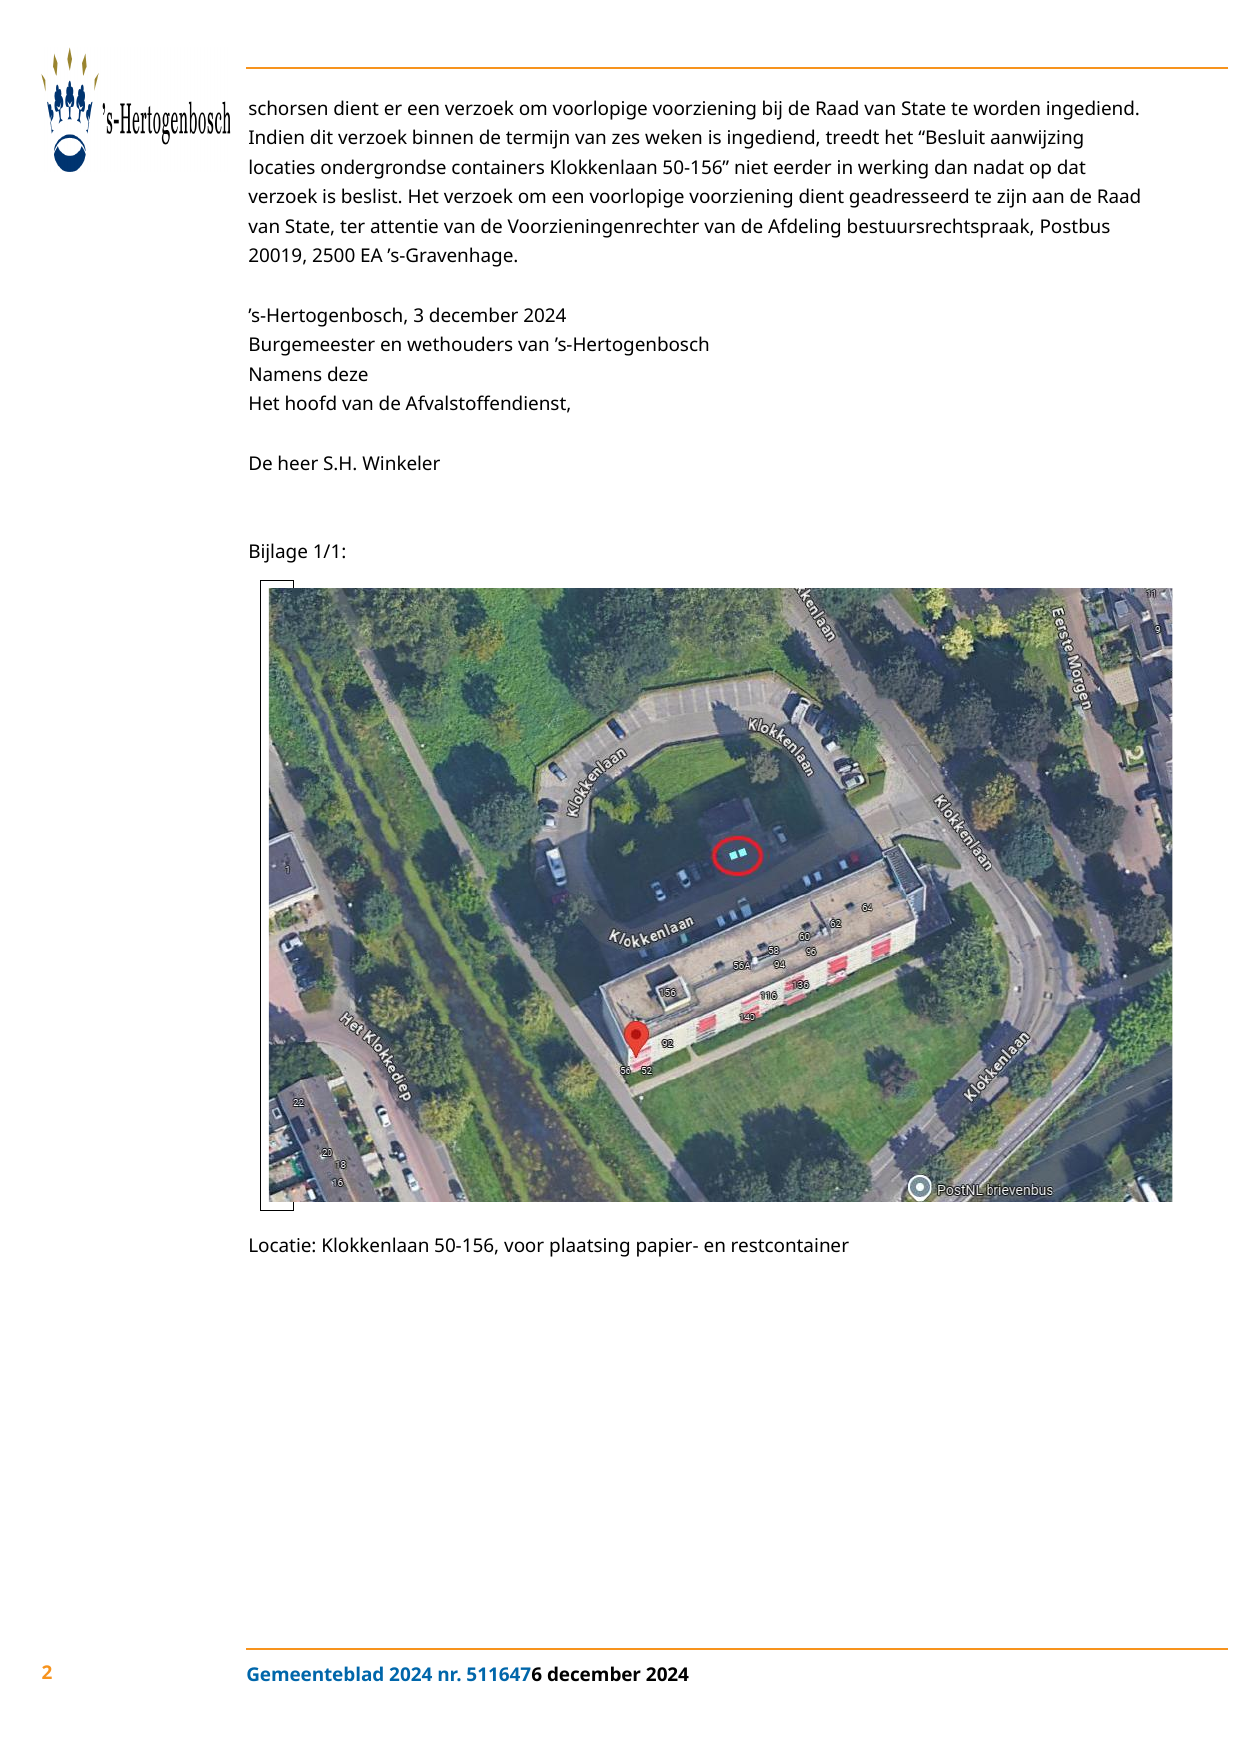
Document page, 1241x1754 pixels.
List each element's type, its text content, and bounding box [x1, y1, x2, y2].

text Het hoofd van de Afvalstoffendienst, [248, 391, 1152, 416]
text Bijlage 1/1: [248, 538, 1152, 564]
text schorsen dient er een verzoek om voorlopige voorziening bij de Raad van State te worden ingediend. Indien dit verzoek binnen de termijn van zes weken is ingediend, treedt het “Besluit aanwijzing locaties ondergrondse containers Klokkenlaan 50-156” niet eerder in werking dan nadat op dat verzoek is beslist. Het verzoek om een voorlopige voorziening dient geadresseerd te zijn aan de Raad van State, ter attentie van de Voorzieningenrechter van de Afdeling bestuursrechtspraak, Postbus 20019, 2500 EA ’s-Gravenhage. [248, 95, 1152, 268]
text De heer S.H. Winkeler [248, 450, 1152, 476]
text Locatie: Klokkenlaan 50-156, voor plaatsing papier- en restcontainer [248, 1232, 1152, 1258]
text Burgemeester en wethouders van ’s-Hertogenbosch [248, 331, 1152, 357]
picture [41, 47, 231, 172]
text ’s-Hertogenbosch, 3 december 2024 [248, 302, 1152, 328]
picture [268, 588, 1173, 1202]
text Namens deze [248, 361, 1152, 387]
